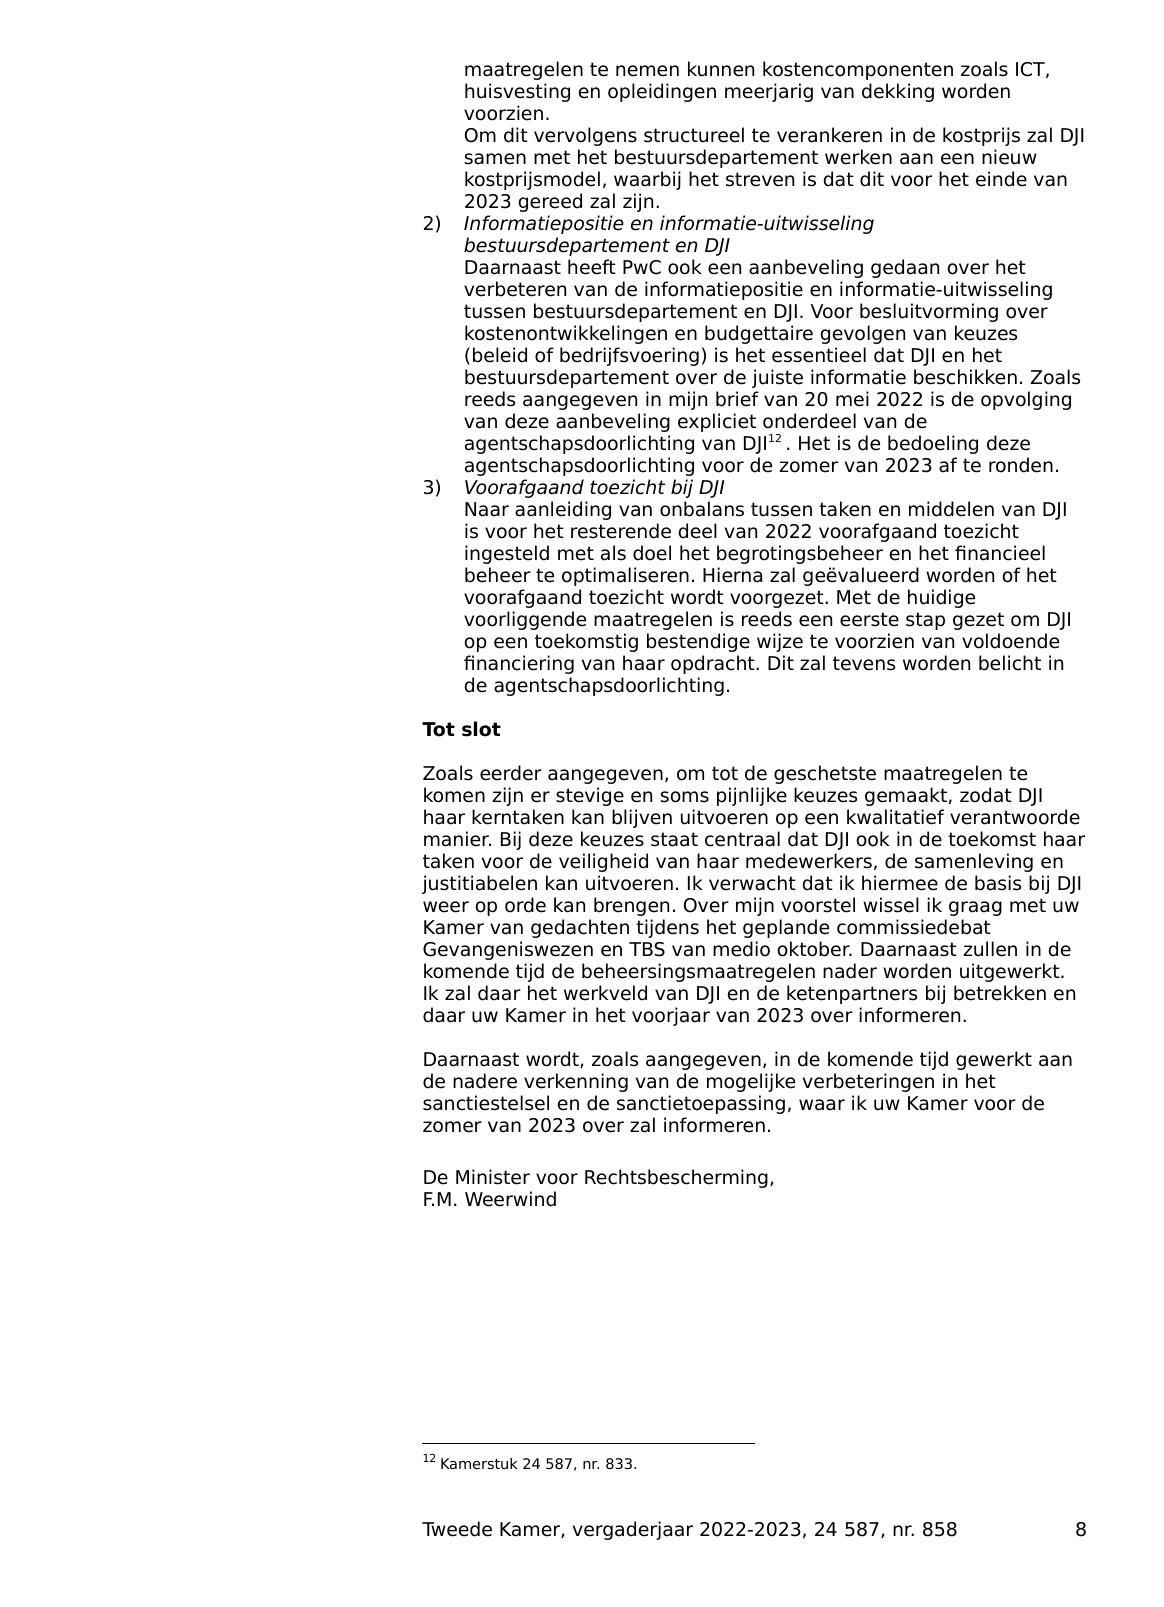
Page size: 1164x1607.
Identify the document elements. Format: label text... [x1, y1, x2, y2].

text Naar aanleiding van onbalans tussen taken en middelen van DJI is voor het resterende deel van 2022 voorafgaand toezicht ingesteld met als doel het begrotingsbeheer en het financieel beheer te optimaliseren. Hierna zal geëvalueerd worden of het voorafgaand toezicht wordt voorgezet. Met de huidige voorliggende maatregelen is reeds een eerste stap gezet om DJI op een toekomstig bestendige wijze te voorzien van voldoende financiering van haar opdracht. Dit zal tevens worden belicht in de agentschapsdoorlichting. [464, 499, 1087, 696]
text 3) Voorafgaand toezicht bij DJI [422, 477, 1087, 499]
text Zoals eerder aangegeven, om tot de geschetste maatregelen te komen zijn er stevige en soms pijnlijke keuzes gemaakt, zodat DJI haar kerntaken kan blijven uitvoeren op een kwalitatief verantwoorde manier. Bij deze keuzes staat centraal dat DJI ook in de toekomst haar taken voor de veiligheid van haar medewerkers, de samenleving en justitiabelen kan uitvoeren. Ik verwacht dat ik hiermee de basis bij DJI weer op orde kan brengen. Over mijn voorstel wissel ik graag met uw Kamer van gedachten tijdens het geplande commissiedebat Gevangeniswezen en TBS van medio oktober. Daarnaast zullen in de komende tijd de beheersingsmaatregelen nader worden uitgewerkt. Ik zal daar het werkveld van DJI en de ketenpartners bij betrekken en daar uw Kamer in het voorjaar van 2023 over informeren. [422, 763, 1087, 1027]
text maatregelen te nemen kunnen kostencomponenten zoals ICT, huisvesting en opleidingen meerjarig van dekking worden voorzien. [464, 59, 1087, 125]
text Daarnaast heeft PwC ook een aanbeveling gedaan over het verbeteren van de informatiepositie en informatie-uitwisseling tussen bestuursdepartement en DJI. Voor besluitvorming over kostenontwikkelingen en budgettaire gevolgen van keuzes (beleid of bedrijfsvoering) is het essentieel dat DJI en het bestuursdepartement over de juiste informatie beschikken. Zoals reeds aangegeven in mijn brief van 20 mei 2022 is de opvolging van deze aanbeveling expliciet onderdeel van de agentschapsdoorlichting van DJI. Het is de bedoeling deze agentschapsdoorlichting voor de zomer van 2023 af te ronden. [464, 257, 1087, 477]
text Om dit vervolgens structureel te verankeren in de kostprijs zal DJI samen met het bestuursdepartement werken aan een nieuw kostprijsmodel, waarbij het streven is dat dit voor het einde van 2023 gereed zal zijn. [464, 125, 1087, 213]
text Kamerstuk 24 587, nr. 833. [422, 1452, 1087, 1474]
text De Minister voor Rechtsbescherming, F.M. Weerwind [422, 1167, 1087, 1211]
text 2) Informatiepositie en informatie-uitwisseling bestuursdepartement en DJI [422, 213, 1087, 257]
subtitle Tot slot [422, 719, 1087, 741]
text Daarnaast wordt, zoals aangegeven, in de komende tijd gewerkt aan de nadere verkenning van de mogelijke verbeteringen in het sanctiestelsel en de sanctietoepassing, waar ik uw Kamer voor de zomer van 2023 over zal informeren. [422, 1049, 1087, 1137]
